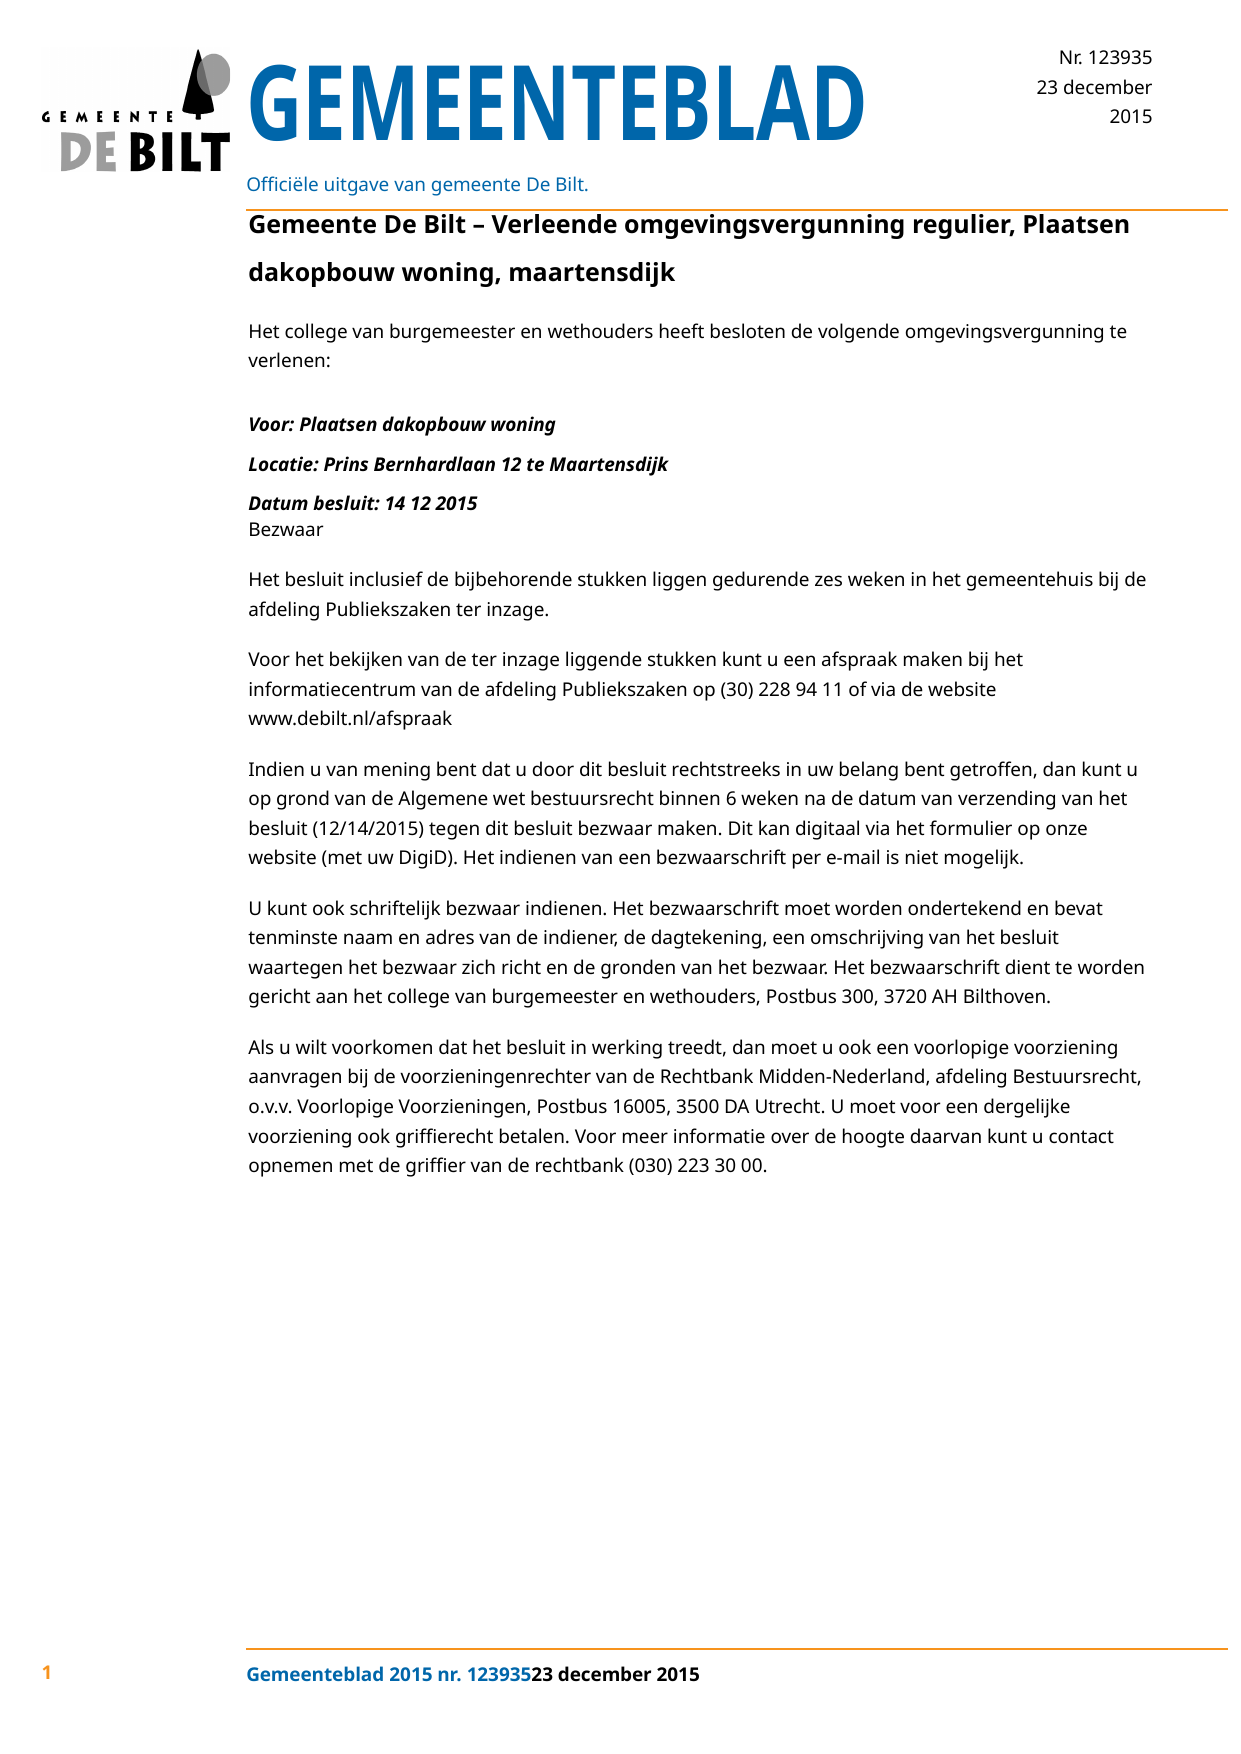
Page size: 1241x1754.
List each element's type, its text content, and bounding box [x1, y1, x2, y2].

text Voor: Plaatsen dakopbouw woning [248, 411, 1152, 437]
picture [41, 47, 231, 172]
text Locatie: Prins Bernhardlaan 12 te Maartensdijk [248, 451, 1152, 476]
text U kunt ook schriftelijk bezwaar indienen. Het bezwaarschrift moet worden ondertekend en bevat tenminste naam en adres van de indiener, de dagtekening, een omschrijving van het besluit waartegen het bezwaar zich richt en de gronden van het bezwaar. Het bezwaarschrift dient te worden gericht aan het college van burgemeester en wethouders, Postbus 300, 3720 AH Bilthoven. [248, 895, 1152, 1009]
text Als u wilt voorkomen dat het besluit in werking treedt, dan moet u ook een voorlopige voorziening aanvragen bij de voorzieningenrechter van de Rechtbank Midden-Nederland, afdeling Bestuursrecht, o.v.v. Voorlopige Voorzieningen, Postbus 16005, 3500 DA Utrecht. U moet voor een dergelijke voorziening ook griffierecht betalen. Voor meer informatie over de hoogte daarvan kunt u contact opnemen met de griffier van de rechtbank (030) 223 30 00. [248, 1034, 1152, 1178]
text Gemeente De Bilt – Verleende omgevingsvergunning regulier, Plaatsen dakopbouw woning, maartensdijk [248, 211, 1152, 288]
text Bezwaar [248, 516, 1152, 541]
text Het besluit inclusief de bijbehorende stukken liggen gedurende zes weken in het gemeentehuis bij de afdeling Publiekszaken ter inzage. [248, 566, 1152, 621]
text Het college van burgemeester en wethouders heeft besloten de volgende omgevingsvergunning te verlenen: [248, 318, 1152, 373]
text Datum besluit: 14 12 2015 [248, 490, 1152, 516]
text Voor het bekijken van de ter inzage liggende stukken kunt u een afspraak maken bij het informatiecentrum van de afdeling Publiekszaken op (30) 228 94 11 of via de website www.debilt.nl/afspraak [248, 646, 1152, 731]
text Indien u van mening bent dat u door dit besluit rechtstreeks in uw belang bent getroffen, dan kunt u op grond van de Algemene wet bestuursrecht binnen 6 weken na de datum van verzending van het besluit (12/14/2015) tegen dit besluit bezwaar maken. Dit kan digitaal via het formulier op onze website (met uw DigiD). Het indienen van een bezwaarschrift per e-mail is niet mogelijk. [248, 756, 1152, 870]
